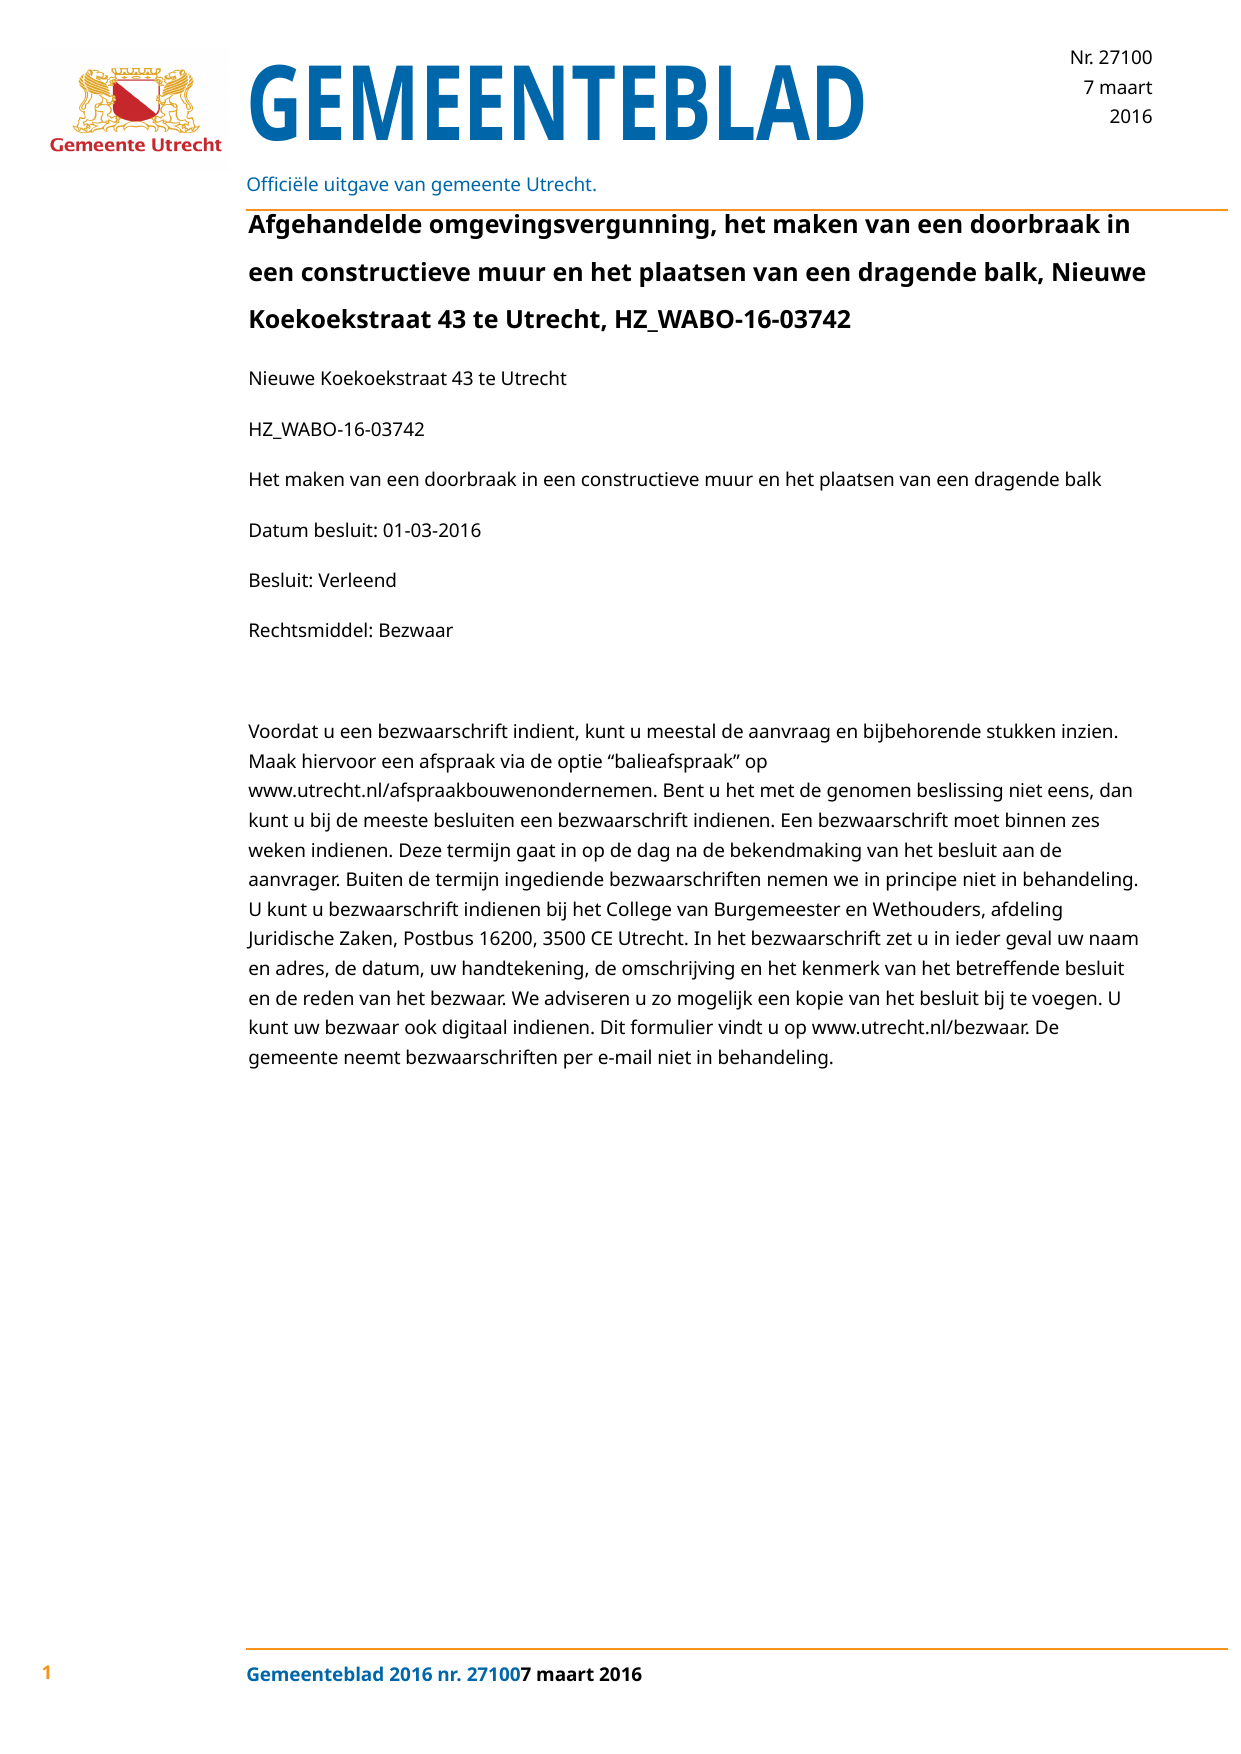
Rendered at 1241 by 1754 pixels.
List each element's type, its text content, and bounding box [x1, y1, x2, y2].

text Datum besluit: 01-03-2016 [248, 517, 1152, 542]
text Rechtsmiddel: Bezwaar [248, 618, 1152, 643]
text Voordat u een bezwaarschrift indient, kunt u meestal de aanvraag en bijbehorende stukken inzien. Maak hiervoor een afspraak via de optie “balieafspraak” op www.utrecht.nl/afspraakbouwenondernemen. Bent u het met de genomen beslissing niet eens, dan kunt u bij de meeste besluiten een bezwaarschrift indienen. Een bezwaarschrift moet binnen zes weken indienen. Deze termijn gaat in op de dag na de bekendmaking van het besluit aan de aanvrager. Buiten de termijn ingediende bezwaarschriften nemen we in principe niet in behandeling. U kunt u bezwaarschrift indienen bij het College van Burgemeester en Wethouders, afdeling Juridische Zaken, Postbus 16200, 3500 CE Utrecht. In het bezwaarschrift zet u in ieder geval uw naam en adres, de datum, uw handtekening, de omschrijving en het kenmerk van het betreffende besluit en de reden van het bezwaar. We adviseren u zo mogelijk een kopie van het besluit bij te voegen. U kunt uw bezwaar ook digitaal indienen. Dit formulier vindt u op www.utrecht.nl/bezwaar. De gemeente neemt bezwaarschriften per e-mail niet in behandeling. [248, 718, 1152, 1069]
text HZ_WABO-16-03742 [248, 416, 1152, 442]
text Afgehandelde omgevingsvergunning, het maken van een doorbraak in een constructieve muur en het plaatsen van een dragende balk, Nieuwe Koekoekstraat 43 te Utrecht, HZ_WABO-16-03742 [248, 211, 1152, 336]
text Besluit: Verleend [248, 567, 1152, 593]
text Het maken van een doorbraak in een constructieve muur en het plaatsen van een dragende balk [248, 466, 1152, 492]
picture [41, 47, 231, 172]
text Nieuwe Koekoekstraat 43 te Utrecht [248, 366, 1152, 391]
